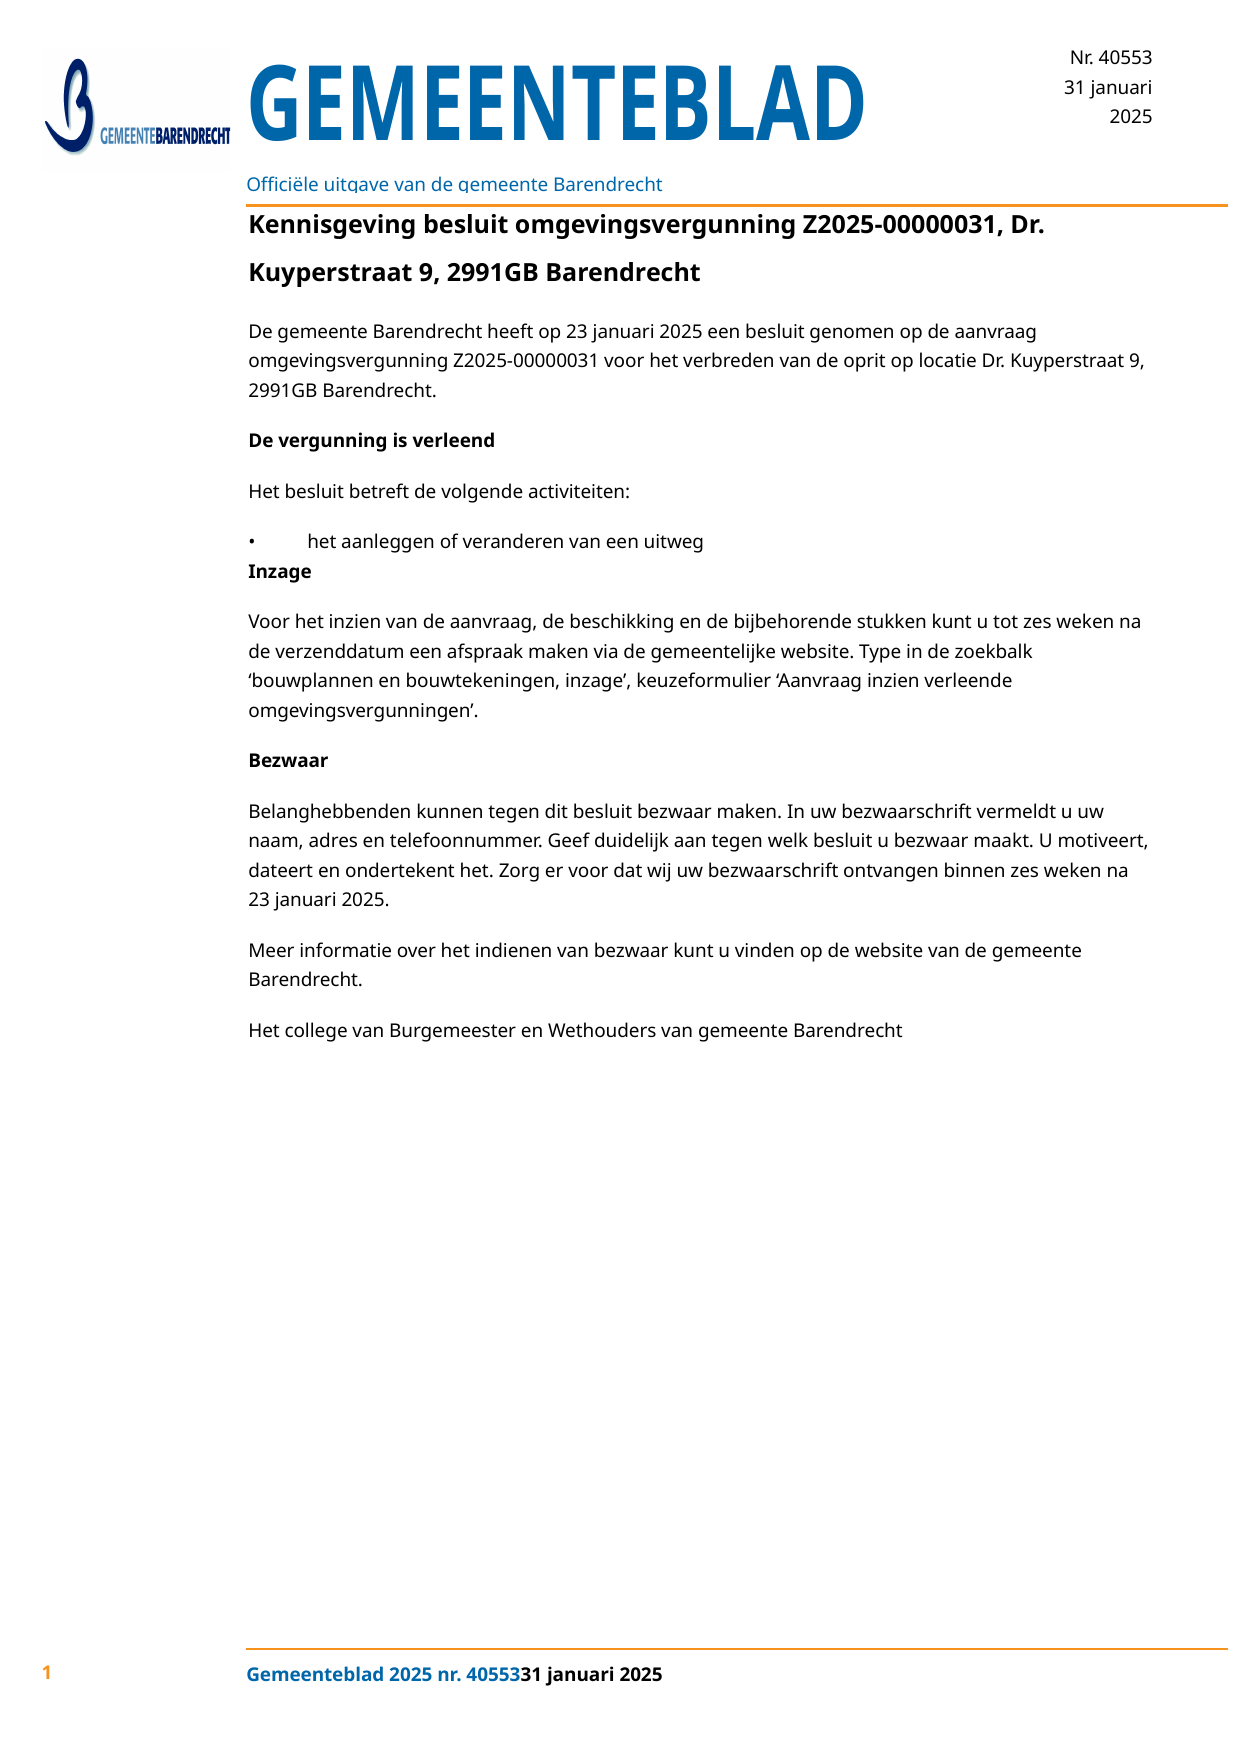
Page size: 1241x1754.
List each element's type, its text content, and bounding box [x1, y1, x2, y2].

text Meer informatie over het indienen van bezwaar kunt u vinden op de website van de gemeente Barendrecht. [248, 937, 1152, 992]
text De vergunning is verleend [248, 427, 1152, 453]
list het aanleggen of veranderen van een uitweg [248, 528, 1152, 554]
text Kennisgeving besluit omgevingsvergunning Z2025-00000031, Dr. Kuyperstraat 9, 2991GB Barendrecht [248, 207, 1152, 288]
text Het college van Burgemeester en Wethouders van gemeente Barendrecht [248, 1017, 1152, 1043]
text De gemeente Barendrecht heeft op 23 januari 2025 een besluit genomen op de aanvraag omgevingsvergunning Z2025-00000031 voor het verbreden van de oprit op locatie Dr. Kuyperstraat 9, 2991GB Barendrecht. [248, 318, 1152, 403]
text Het besluit betreft de volgende activiteiten: [248, 478, 1152, 504]
text Inzage [248, 558, 1152, 584]
text Bezwaar [248, 747, 1152, 773]
text Belanghebbenden kunnen tegen dit besluit bezwaar maken. In uw bezwaarschrift vermeldt u uw naam, adres en telefoonnummer. Geef duidelijk aan tegen welk besluit u bezwaar maakt. U motiveert, dateert en ondertekent het. Zorg er voor dat wij uw bezwaarschrift ontvangen binnen zes weken na 23 januari 2025. [248, 798, 1152, 912]
text Voor het inzien van de aanvraag, de beschikking en de bijbehorende stukken kunt u tot zes weken na de verzenddatum een afspraak maken via de gemeentelijke website. Type in de zoekbalk ‘bouwplannen en bouwtekeningen, inzage’, keuzeformulier ‘Aanvraag inzien verleende omgevingsvergunningen’. [248, 608, 1152, 723]
picture [41, 47, 231, 172]
